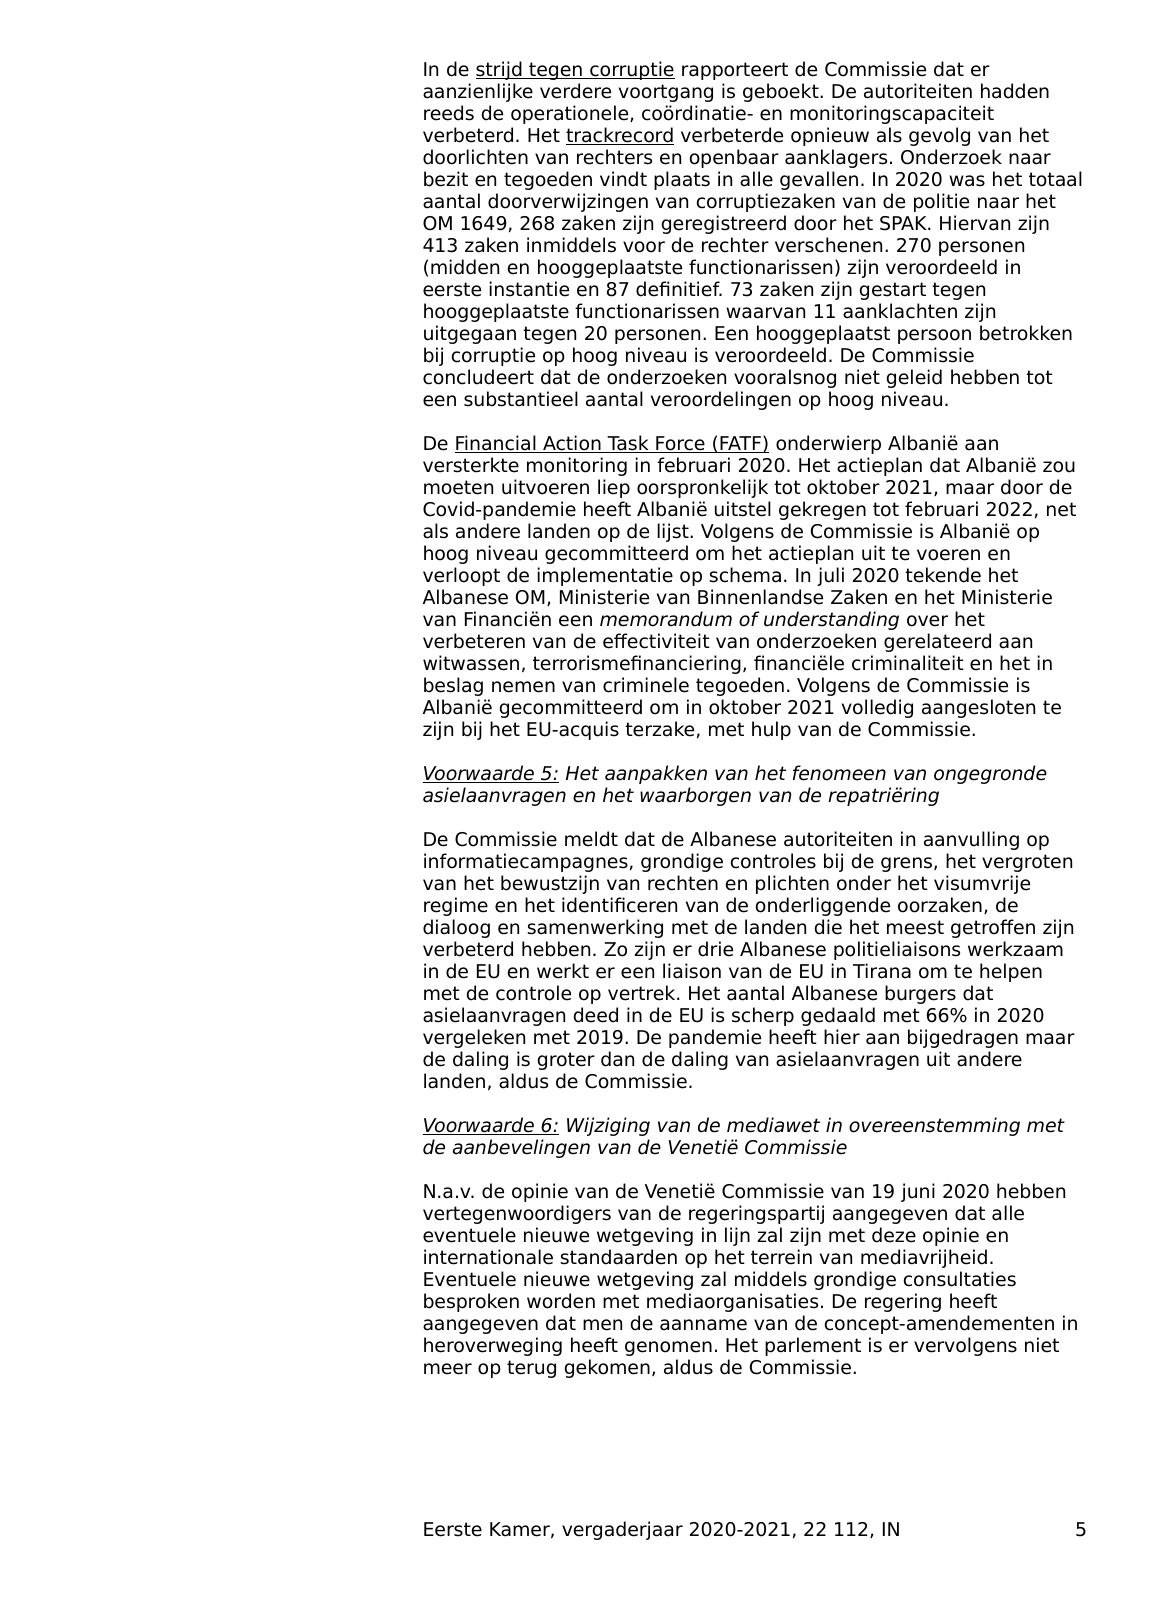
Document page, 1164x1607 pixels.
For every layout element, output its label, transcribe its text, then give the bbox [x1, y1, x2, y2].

subtitle Voorwaarde 6: Wijziging van de mediawet in overeenstemming met de aanbevelingen van de Venetië Commissie [422, 1115, 1087, 1159]
subtitle Voorwaarde 5: Het aanpakken van het fenomeen van ongegronde asielaanvragen en het waarborgen van de repatriëring [422, 763, 1087, 807]
text De Commissie meldt dat de Albanese autoriteiten in aanvulling op informatiecampagnes, grondige controles bij de grens, het vergroten van het bewustzijn van rechten en plichten onder het visumvrije regime en het identificeren van de onderliggende oorzaken, de dialoog en samenwerking met de landen die het meest getroffen zijn verbeterd hebben. Zo zijn er drie Albanese politieliaisons werkzaam in de EU en werkt er een liaison van de EU in Tirana om te helpen met de controle op vertrek. Het aantal Albanese burgers dat asielaanvragen deed in de EU is scherp gedaald met 66% in 2020 vergeleken met 2019. De pandemie heeft hier aan bijgedragen maar de daling is groter dan de daling van asielaanvragen uit andere landen, aldus de Commissie. [422, 829, 1087, 1093]
text N.a.v. de opinie van de Venetië Commissie van 19 juni 2020 hebben vertegenwoordigers van de regeringspartij aangegeven dat alle eventuele nieuwe wetgeving in lijn zal zijn met deze opinie en internationale standaarden op het terrein van mediavrijheid. Eventuele nieuwe wetgeving zal middels grondige consultaties besproken worden met mediaorganisaties. De regering heeft aangegeven dat men de aanname van de concept-amendementen in heroverweging heeft genomen. Het parlement is er vervolgens niet meer op terug gekomen, aldus de Commissie. [422, 1181, 1087, 1379]
text De Financial Action Task Force (FATF) onderwierp Albanië aan versterkte monitoring in februari 2020. Het actieplan dat Albanië zou moeten uitvoeren liep oorspronkelijk tot oktober 2021, maar door de Covid-pandemie heeft Albanië uitstel gekregen tot februari 2022, net als andere landen op de lijst. Volgens de Commissie is Albanië op hoog niveau gecommitteerd om het actieplan uit te voeren en verloopt de implementatie op schema. In juli 2020 tekende het Albanese OM, Ministerie van Binnenlandse Zaken en het Ministerie van Financiën een memorandum of understanding over het verbeteren van de effectiviteit van onderzoeken gerelateerd aan witwassen, terrorismefinanciering, financiële criminaliteit en het in beslag nemen van criminele tegoeden. Volgens de Commissie is Albanië gecommitteerd om in oktober 2021 volledig aangesloten te zijn bij het EU-acquis terzake, met hulp van de Commissie. [422, 433, 1087, 741]
text In de strijd tegen corruptie rapporteert de Commissie dat er aanzienlijke verdere voortgang is geboekt. De autoriteiten hadden reeds de operationele, coördinatie- en monitoringscapaciteit verbeterd. Het trackrecord verbeterde opnieuw als gevolg van het doorlichten van rechters en openbaar aanklagers. Onderzoek naar bezit en tegoeden vindt plaats in alle gevallen. In 2020 was het totaal aantal doorverwijzingen van corruptiezaken van de politie naar het OM 1649, 268 zaken zijn geregistreerd door het SPAK. Hiervan zijn 413 zaken inmiddels voor de rechter verschenen. 270 personen (midden en hooggeplaatste functionarissen) zijn veroordeeld in eerste instantie en 87 definitief. 73 zaken zijn gestart tegen hooggeplaatste functionarissen waarvan 11 aanklachten zijn uitgegaan tegen 20 personen. Een hooggeplaatst persoon betrokken bij corruptie op hoog niveau is veroordeeld. De Commissie concludeert dat de onderzoeken vooralsnog niet geleid hebben tot een substantieel aantal veroordelingen op hoog niveau. [422, 59, 1087, 411]
